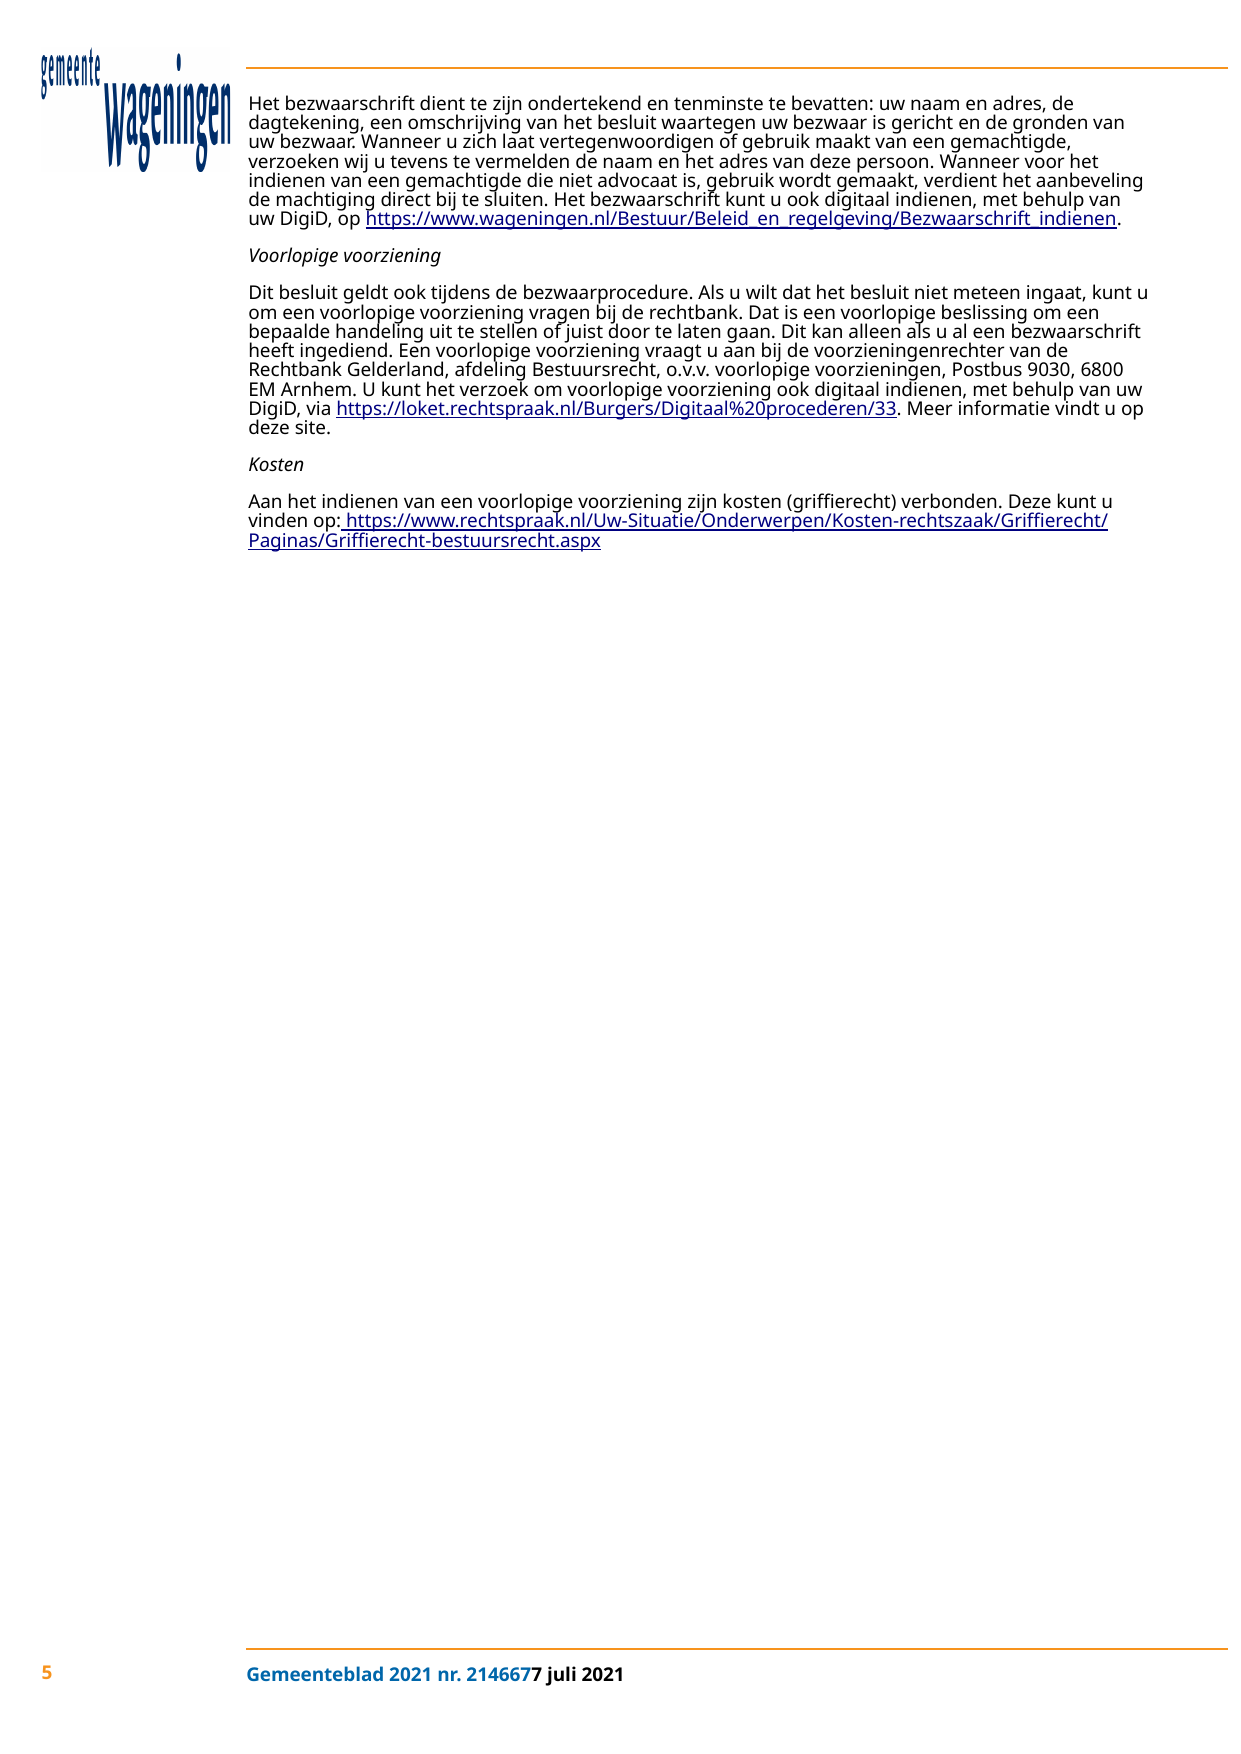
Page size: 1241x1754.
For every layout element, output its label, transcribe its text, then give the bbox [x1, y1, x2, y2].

text Het bezwaarschrift dient te zijn ondertekend en tenminste te bevatten: uw naam en adres, de dagtekening, een omschrijving van het besluit waartegen uw bezwaar is gericht en de gronden van uw bezwaar. Wanneer u zich laat vertegenwoordigen of gebruik maakt van een gemachtigde, verzoeken wij u tevens te vermelden de naam en het adres van deze persoon. Wanneer voor het indienen van een gemachtigde die niet advocaat is, gebruik wordt gemaakt, verdient het aanbeveling de machtiging direct bij te sluiten. Het bezwaarschrift kunt u ook digitaal indienen, met behulp van uw DigiD, op https://www.wageningen.nl/Bestuur/Beleid_en_regelgeving/Bezwaarschrift_indienen. [248, 95, 1152, 230]
text Kosten [248, 456, 1152, 476]
picture [41, 47, 231, 172]
text Aan het indienen van een voorlopige voorziening zijn kosten (griffierecht) verbonden. Deze kunt u vinden op: https://www.rechtspraak.nl/Uw-Situatie/Onderwerpen/Kosten-rechtszaak/Griffierecht/Paginas/Griffierecht-bestuursrecht.aspx [248, 493, 1152, 551]
text Dit besluit geldt ook tijdens de bezwaarprocedure. Als u wilt dat het besluit niet meteen ingaat, kunt u om een voorlopige voorziening vragen bij de rechtbank. Dat is een voorlopige beslissing om een bepaalde handeling uit te stellen of juist door te laten gaan. Dit kan alleen als u al een bezwaarschrift heeft ingediend. Een voorlopige voorziening vraagt u aan bij de voorzieningenrechter van de Rechtbank Gelderland, afdeling Bestuursrecht, o.v.v. voorlopige voorzieningen, Postbus 9030, 6800 EM Arnhem. U kunt het verzoek om voorlopige voorziening ook digitaal indienen, met behulp van uw DigiD, via https://loket.rechtspraak.nl/Burgers/Digitaal%20procederen/33. Meer informatie vindt u op deze site. [248, 284, 1152, 438]
text Voorlopige voorziening [248, 247, 1152, 267]
